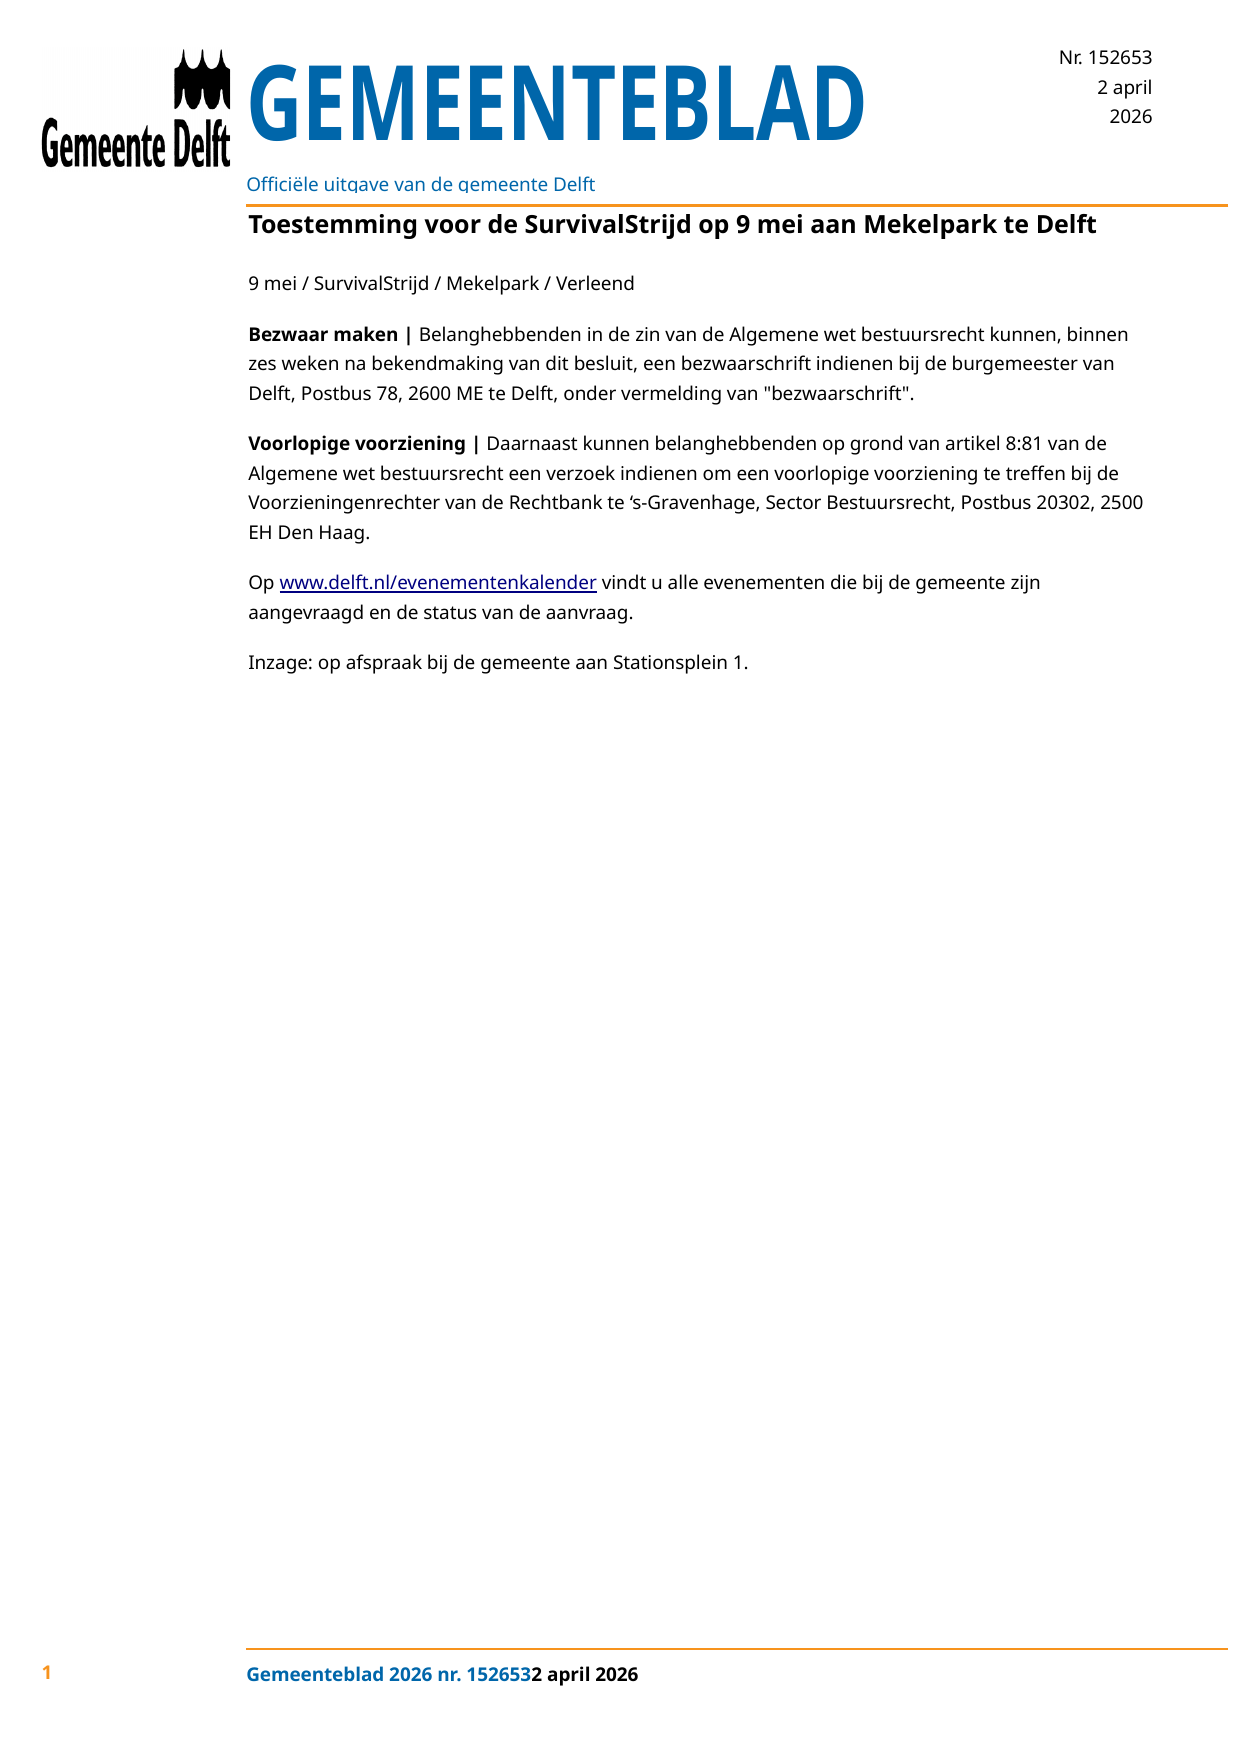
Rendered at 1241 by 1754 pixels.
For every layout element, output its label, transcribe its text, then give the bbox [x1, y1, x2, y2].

text Op www.delft.nl/evenementenkalender vindt u alle evenementen die bij de gemeente zijn aangevraagd en de status van de aanvraag. [248, 569, 1152, 625]
text 9 mei / SurvivalStrijd / Mekelpark / Verleend [248, 270, 1152, 296]
picture [41, 47, 231, 172]
text Toestemming voor de SurvivalStrijd op 9 mei aan Mekelpark te Delft [248, 207, 1152, 241]
text Voorlopige voorziening | Daarnaast kunnen belanghebbenden op grond van artikel 8:81 van de Algemene wet bestuursrecht een verzoek indienen om een voorlopige voorziening te treffen bij de Voorzieningenrechter van de Rechtbank te ‘s-Gravenhage, Sector Bestuursrecht, Postbus 20302, 2500 EH Den Haag. [248, 430, 1152, 545]
text Bezwaar maken | Belanghebbenden in de zin van de Algemene wet bestuursrecht kunnen, binnen zes weken na bekendmaking van dit besluit, een bezwaarschrift indienen bij de burgemeester van Delft, Postbus 78, 2600 ME te Delft, onder vermelding van "bezwaarschrift". [248, 321, 1152, 406]
text Inzage: op afspraak bij de gemeente aan Stationsplein 1. [248, 649, 1152, 675]
